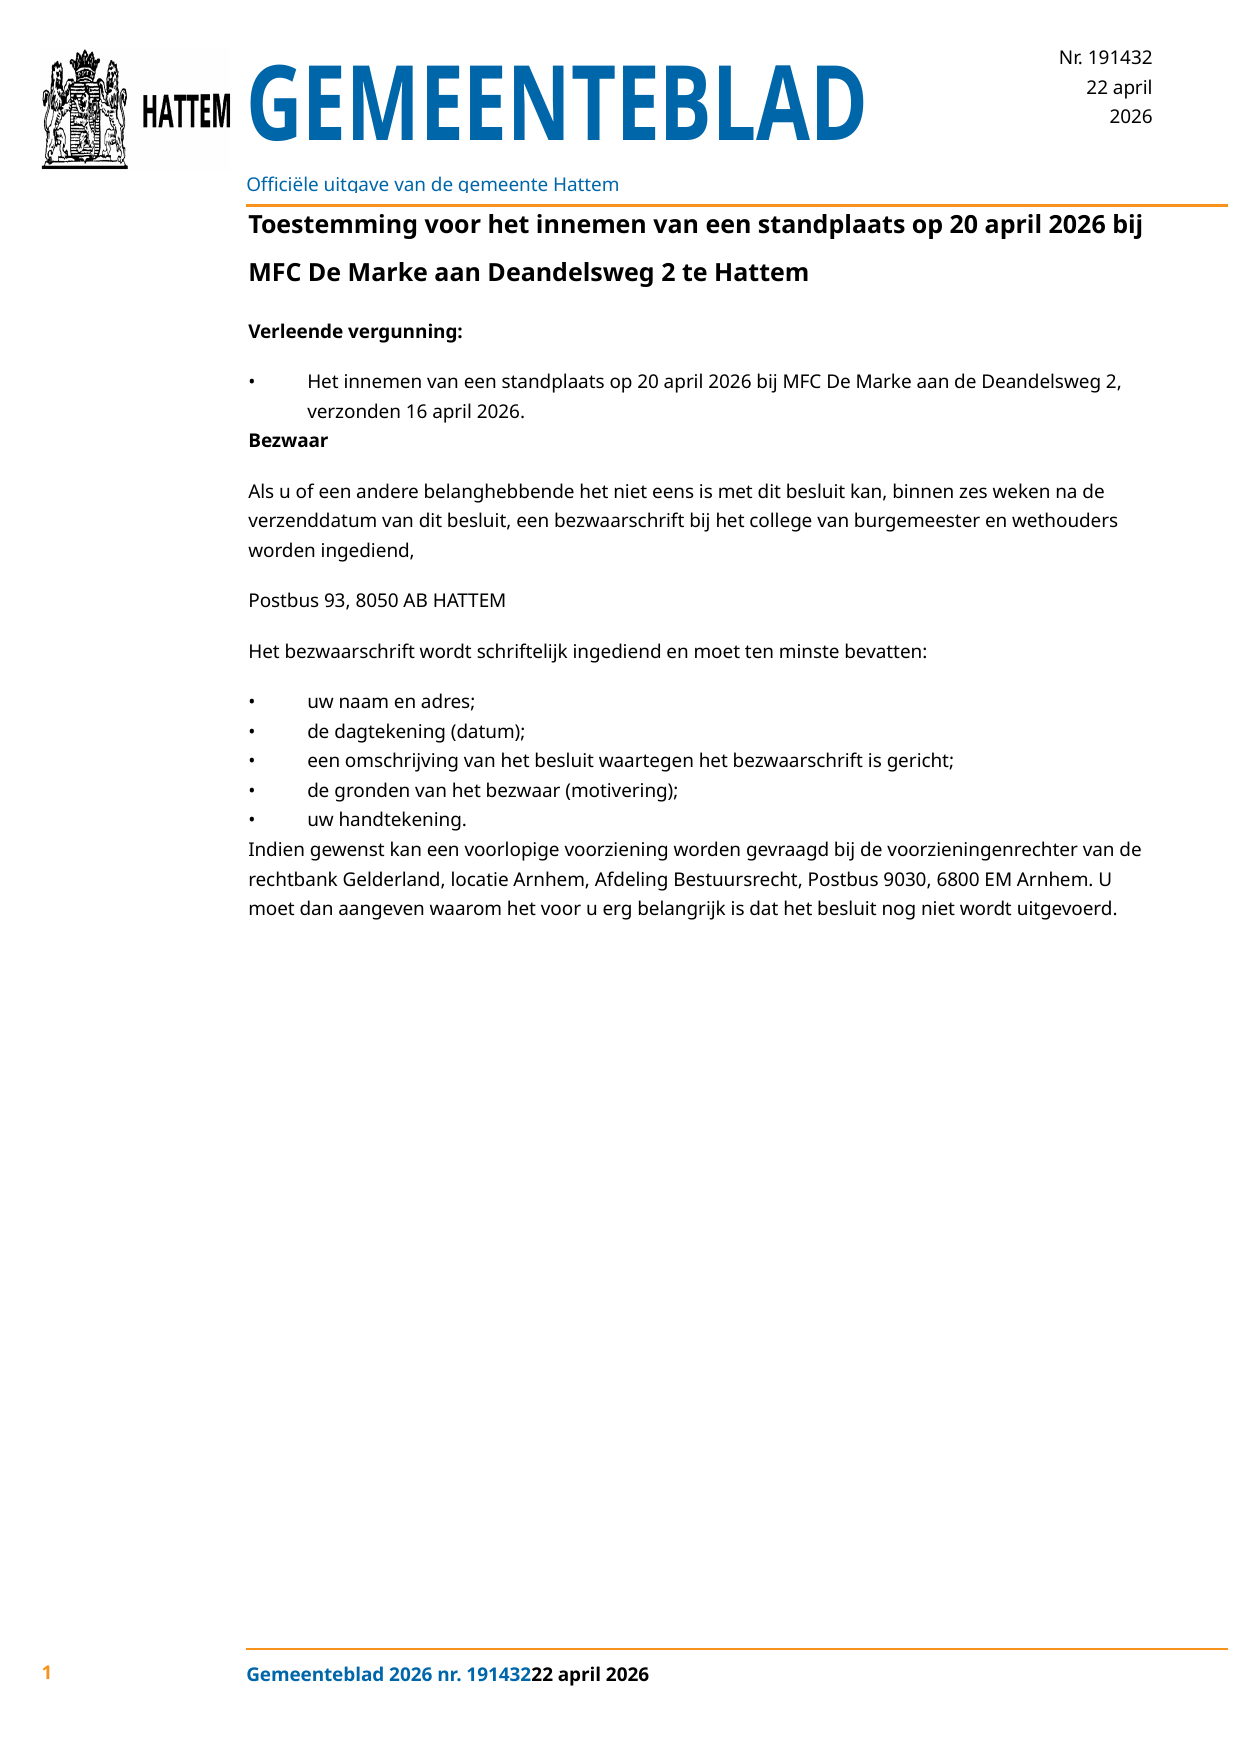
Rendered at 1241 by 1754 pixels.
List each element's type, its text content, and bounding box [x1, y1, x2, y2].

text Toestemming voor het innemen van een standplaats op 20 april 2026 bij MFC De Marke aan Deandelsweg 2 te Hattem [248, 207, 1152, 288]
text Verleende vergunning: [248, 318, 1152, 344]
text Postbus 93, 8050 AB HATTEM [248, 587, 1152, 613]
list Het innemen van een standplaats op 20 april 2026 bij MFC De Marke aan de Deandelsweg 2, verzonden 16 april 2026. [248, 368, 1152, 424]
picture [41, 47, 231, 172]
list uw naam en adres; [248, 688, 1152, 714]
list de gronden van het bezwaar (motivering); [248, 777, 1152, 803]
text Bezwaar [248, 427, 1152, 453]
list de dagtekening (datum); [248, 718, 1152, 744]
text Het bezwaarschrift wordt schriftelijk ingediend en moet ten minste bevatten: [248, 638, 1152, 664]
list uw handtekening. [248, 807, 1152, 832]
text Indien gewenst kan een voorlopige voorziening worden gevraagd bij de voorzieningenrechter van de rechtbank Gelderland, locatie Arnhem, Afdeling Bestuursrecht, Postbus 9030, 6800 EM Arnhem. U moet dan aangeven waarom het voor u erg belangrijk is dat het besluit nog niet wordt uitgevoerd. [248, 836, 1152, 921]
text Als u of een andere belanghebbende het niet eens is met dit besluit kan, binnen zes weken na de verzenddatum van dit besluit, een bezwaarschrift bij het college van burgemeester en wethouders worden ingediend, [248, 478, 1152, 563]
list een omschrijving van het besluit waartegen het bezwaarschrift is gericht; [248, 747, 1152, 773]
